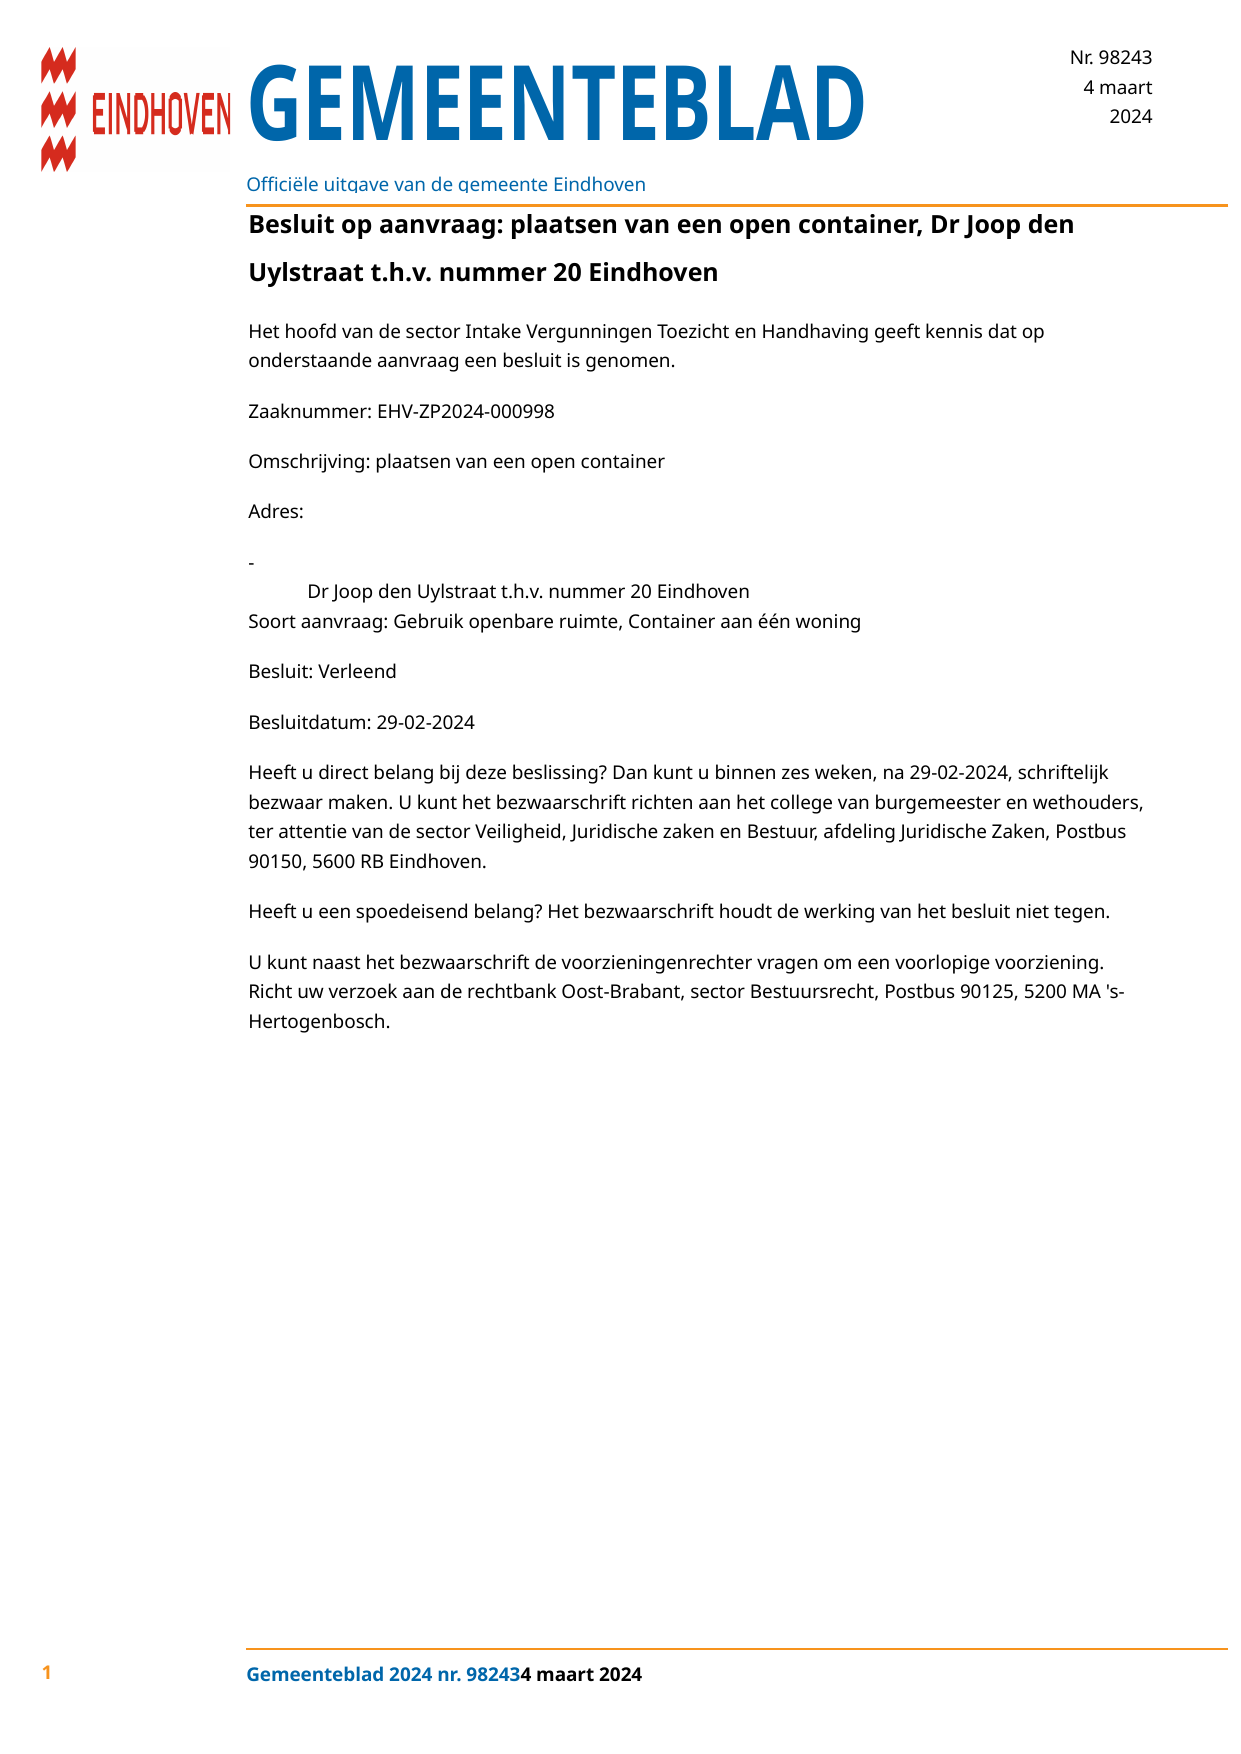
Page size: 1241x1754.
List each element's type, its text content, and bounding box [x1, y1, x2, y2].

text Besluit: Verleend [248, 659, 1152, 684]
text Besluit op aanvraag: plaatsen van een open container, Dr Joop den Uylstraat t.h.v. nummer 20 Eindhoven [248, 207, 1152, 288]
text Adres: [248, 499, 1152, 524]
text Heeft u direct belang bij deze beslissing? Dan kunt u binnen zes weken, na 29-02-2024, schriftelijk bezwaar maken. U kunt het bezwaarschrift richten aan het college van burgemeester en wethouders, ter attentie van de sector Veiligheid, Juridische zaken en Bestuur, afdeling Juridische Zaken, Postbus 90150, 5600 RB Eindhoven. [248, 759, 1152, 874]
text Zaaknummer: EHV-ZP2024-000998 [248, 398, 1152, 424]
text Omschrijving: plaatsen van een open container [248, 448, 1152, 474]
list Dr Joop den Uylstraat t.h.v. nummer 20 Eindhoven [248, 579, 1152, 604]
text Heeft u een spoedeisend belang? Het bezwaarschrift houdt de werking van het besluit niet tegen. [248, 899, 1152, 924]
text Soort aanvraag: Gebruik openbare ruimte, Container aan één woning [248, 608, 1152, 634]
text Het hoofd van de sector Intake Vergunningen Toezicht en Handhaving geeft kennis dat op onderstaande aanvraag een besluit is genomen. [248, 318, 1152, 373]
picture [41, 47, 231, 172]
text Besluitdatum: 29-02-2024 [248, 709, 1152, 735]
text U kunt naast het bezwaarschrift de voorzieningenrechter vragen om een voorlopige voorziening. Richt uw verzoek aan de rechtbank Oost-Brabant, sector Bestuursrecht, Postbus 90125, 5200 MA 's-Hertogenbosch. [248, 949, 1152, 1034]
